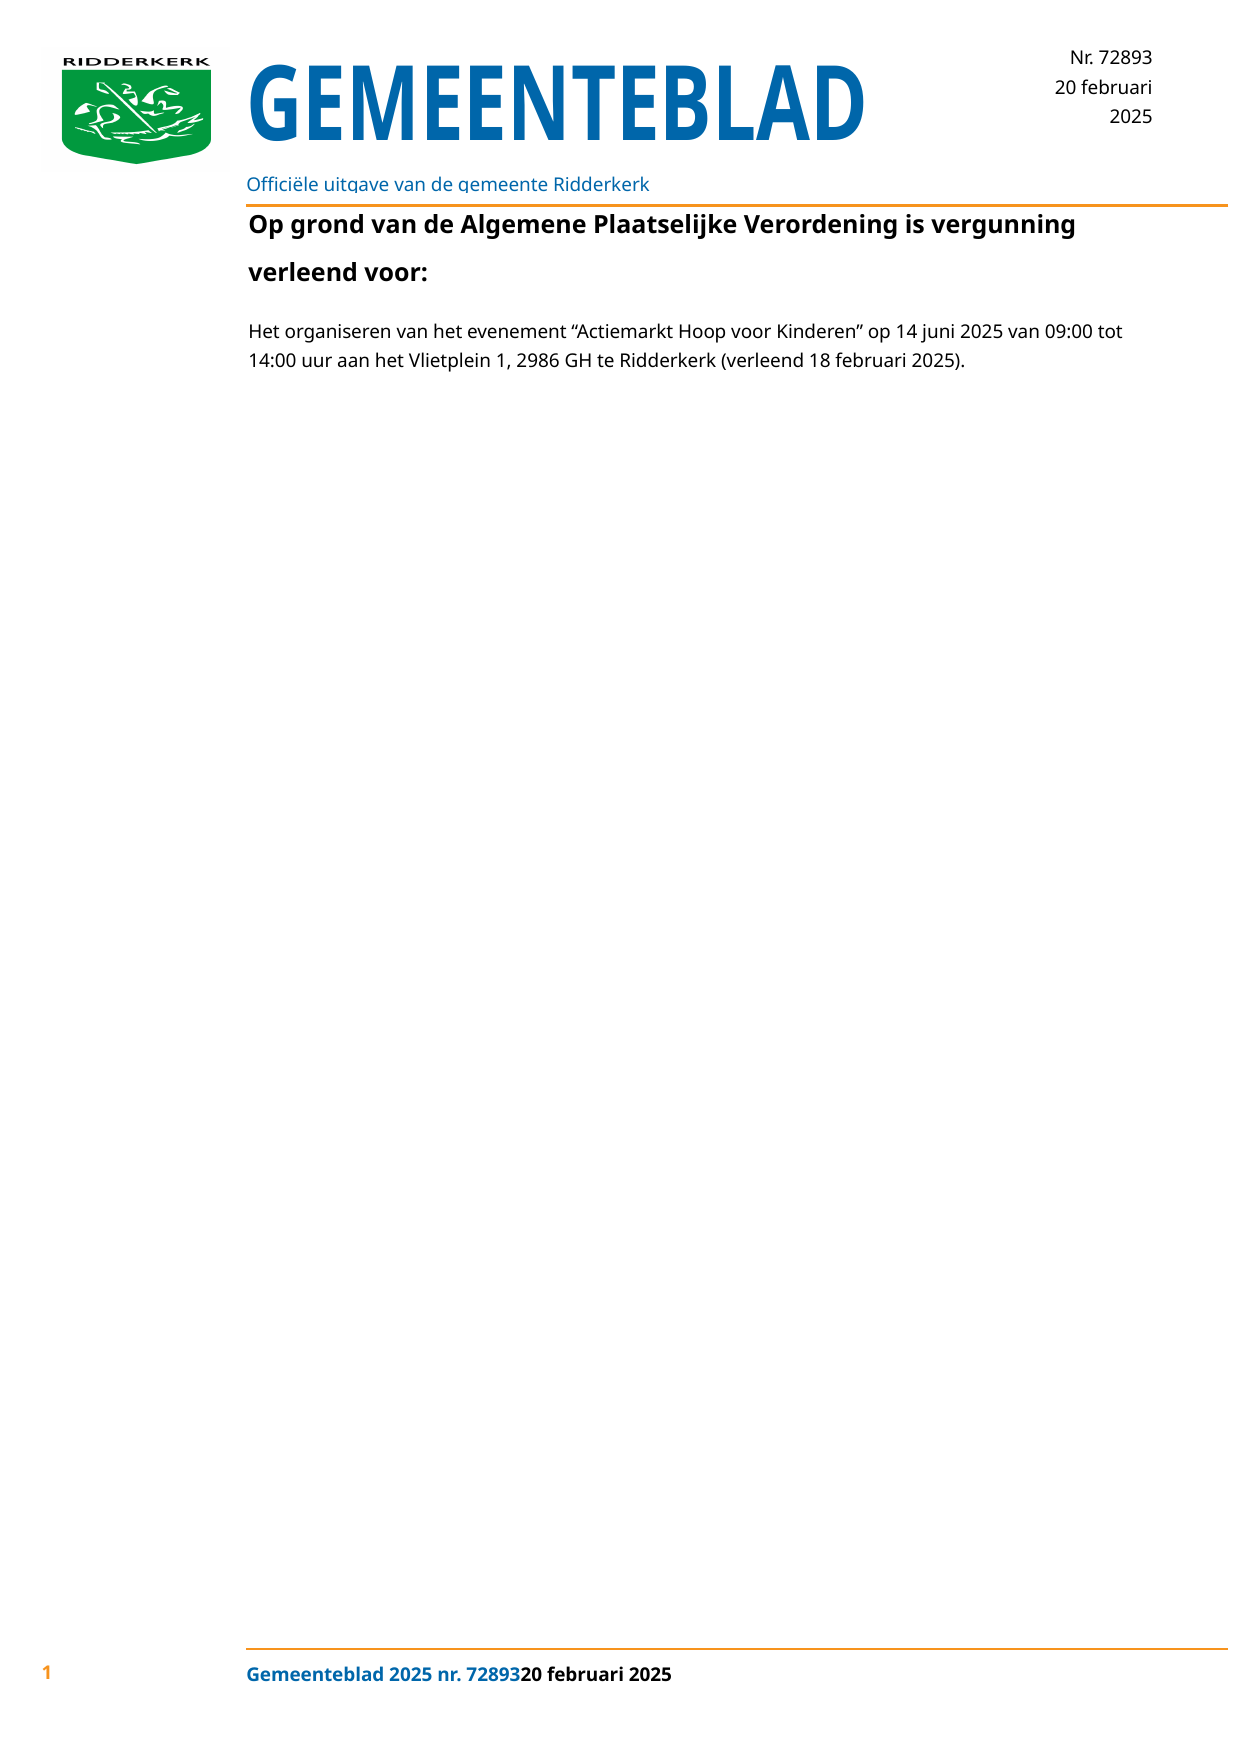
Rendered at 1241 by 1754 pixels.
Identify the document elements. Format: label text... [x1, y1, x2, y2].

text Het organiseren van het evenement “Actiemarkt Hoop voor Kinderen” op 14 juni 2025 van 09:00 tot 14:00 uur aan het Vlietplein 1, 2986 GH te Ridderkerk (verleend 18 februari 2025). [248, 318, 1152, 373]
text Op grond van de Algemene Plaatselijke Verordening is vergunning verleend voor: [248, 207, 1152, 288]
picture [41, 47, 231, 172]
